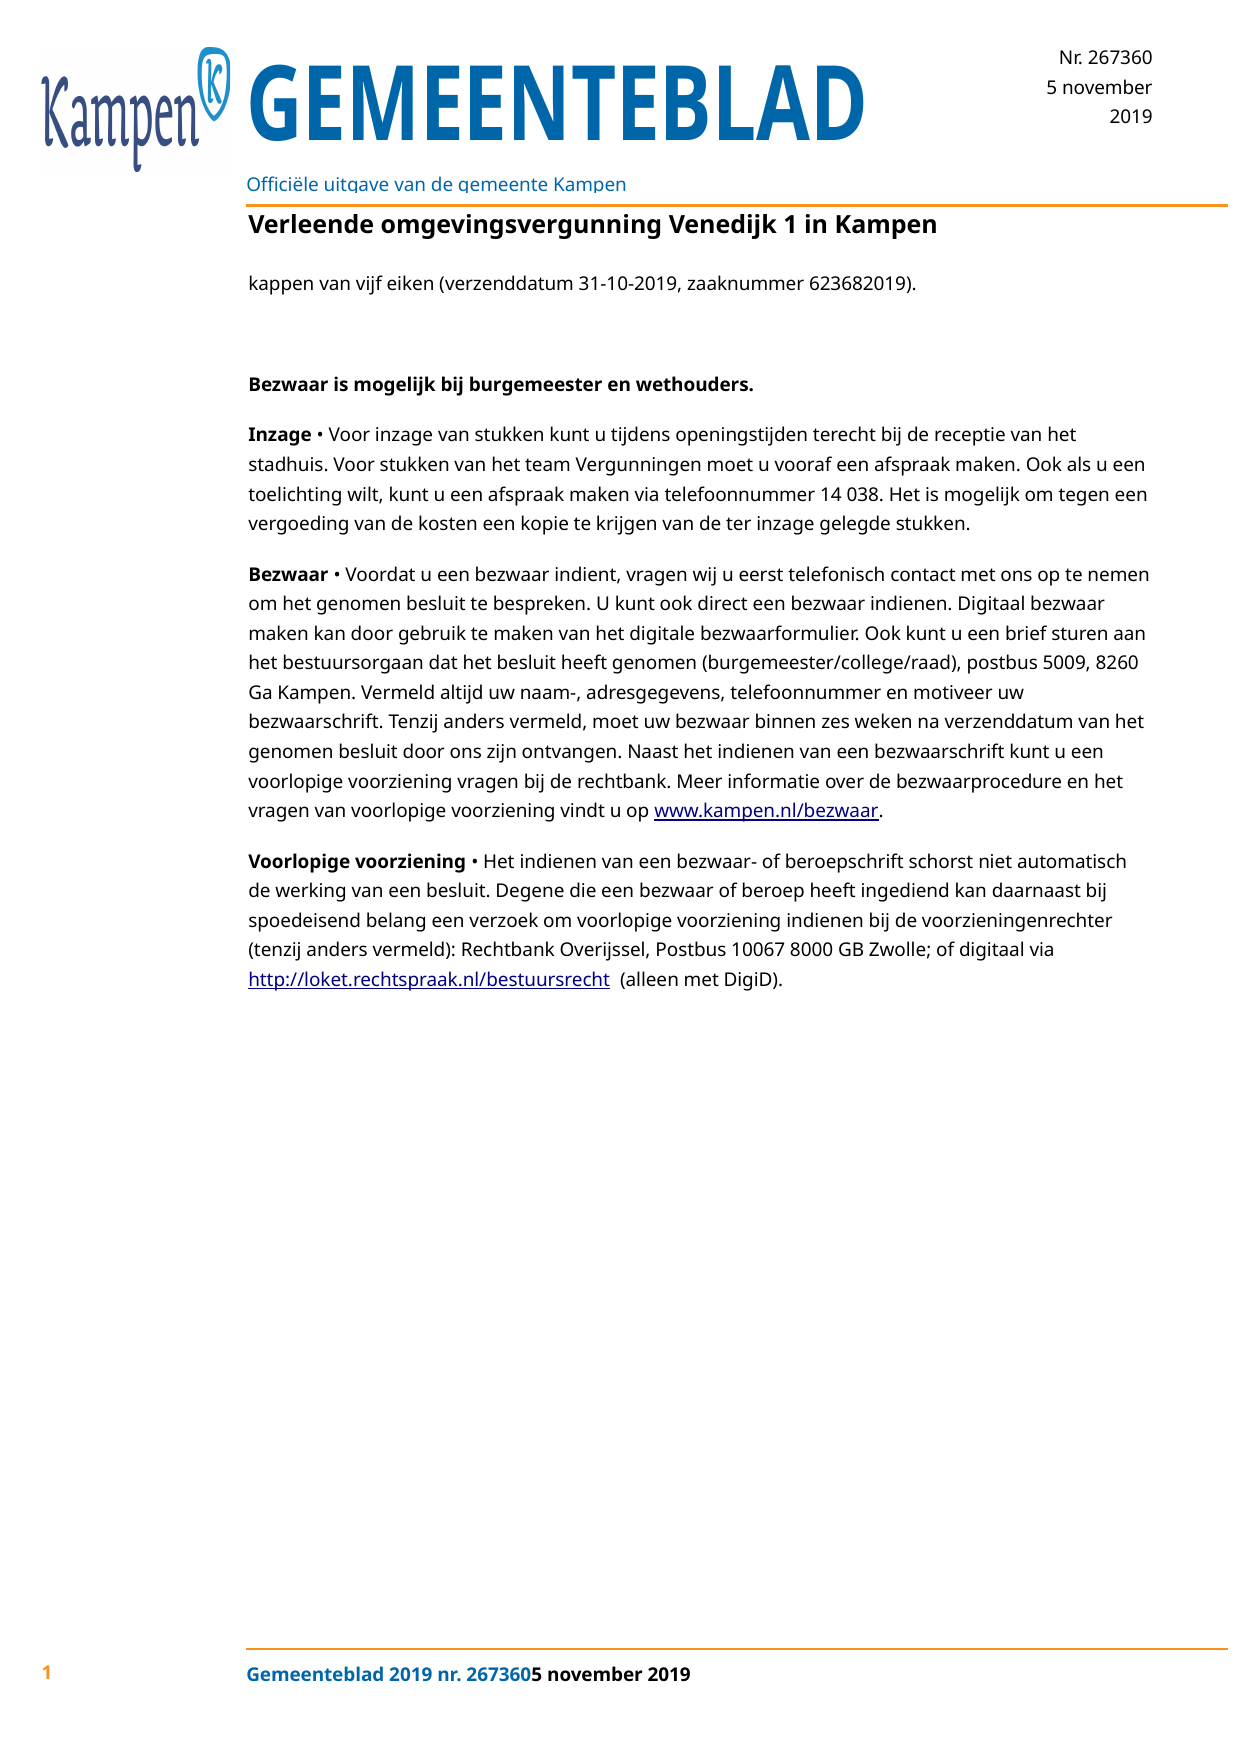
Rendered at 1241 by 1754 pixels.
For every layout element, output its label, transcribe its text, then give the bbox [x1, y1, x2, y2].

text Verleende omgevingsvergunning Venedijk 1 in Kampen [248, 207, 1152, 241]
text kappen van vijf eiken (verzenddatum 31-10-2019, zaaknummer 623682019). [248, 270, 1152, 296]
picture [41, 47, 231, 172]
text Bezwaar is mogelijk bij burgemeester en wethouders. [248, 371, 1152, 397]
text Bezwaar • Voordat u een bezwaar indient, vragen wij u eerst telefonisch contact met ons op te nemen om het genomen besluit te bespreken. U kunt ook direct een bezwaar indienen. Digitaal bezwaar maken kan door gebruik te maken van het digitale bezwaarformulier. Ook kunt u een brief sturen aan het bestuursorgaan dat het besluit heeft genomen (burgemeester/college/raad), postbus 5009, 8260 Ga Kampen. Vermeld altijd uw naam-, adresgegevens, telefoonnummer en motiveer uw bezwaarschrift. Tenzij anders vermeld, moet uw bezwaar binnen zes weken na verzenddatum van het genomen besluit door ons zijn ontvangen. Naast het indienen van een bezwaarschrift kunt u een voorlopige voorziening vragen bij de rechtbank. Meer informatie over de bezwaarprocedure en het vragen van voorlopige voorziening vindt u op www.kampen.nl/bezwaar. [248, 561, 1152, 823]
text Voorlopige voorziening • Het indienen van een bezwaar- of beroepschrift schorst niet automatisch de werking van een besluit. Degene die een bezwaar of beroep heeft ingediend kan daarnaast bij spoedeisend belang een verzoek om voorlopige voorziening indienen bij de voorzieningenrechter (tenzij anders vermeld): Rechtbank Overijssel, Postbus 10067 8000 GB Zwolle; of digitaal via http://loket.rechtspraak.nl/bestuursrecht (alleen met DigiD). [248, 848, 1152, 992]
text Inzage • Voor inzage van stukken kunt u tijdens openingstijden terecht bij de receptie van het stadhuis. Voor stukken van het team Vergunningen moet u vooraf een afspraak maken. Ook als u een toelichting wilt, kunt u een afspraak maken via telefoonnummer 14 038. Het is mogelijk om tegen een vergoeding van de kosten een kopie te krijgen van de ter inzage gelegde stukken. [248, 422, 1152, 536]
